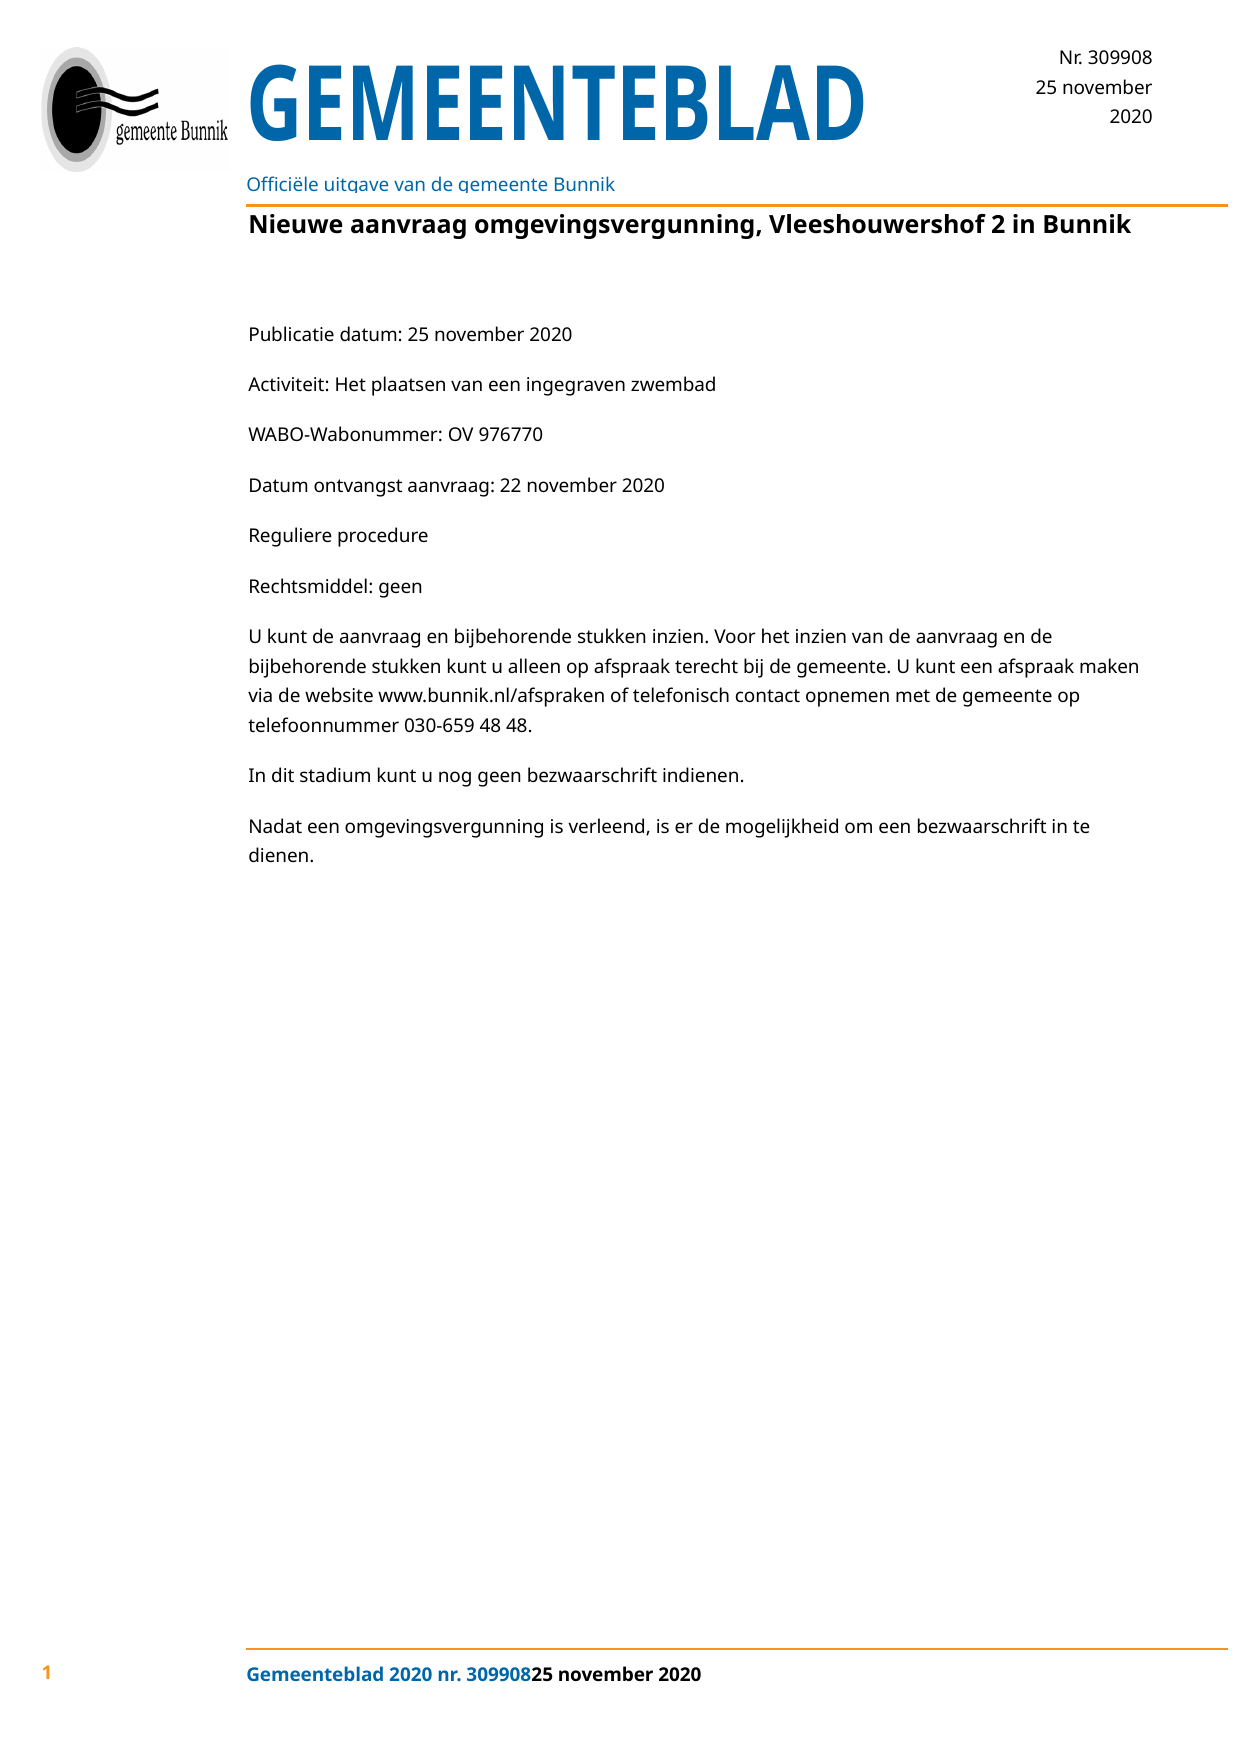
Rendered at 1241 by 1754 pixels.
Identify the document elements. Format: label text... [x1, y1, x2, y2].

text U kunt de aanvraag en bijbehorende stukken inzien. Voor het inzien van de aanvraag en de bijbehorende stukken kunt u alleen op afspraak terecht bij de gemeente. U kunt een afspraak maken via de website www.bunnik.nl/afspraken of telefonisch contact opnemen met de gemeente op telefoonnummer 030-659 48 48. [248, 623, 1152, 738]
text Nieuwe aanvraag omgevingsvergunning, Vleeshouwershof 2 in Bunnik [248, 207, 1152, 241]
text WABO-Wabonummer: OV 976770 [248, 422, 1152, 447]
text Activiteit: Het plaatsen van een ingegraven zwembad [248, 371, 1152, 397]
text Nadat een omgevingsvergunning is verleend, is er de mogelijkheid om een bezwaarschrift in te dienen. [248, 813, 1152, 868]
text Rechtsmiddel: geen [248, 573, 1152, 598]
picture [41, 47, 231, 172]
text Datum ontvangst aanvraag: 22 november 2020 [248, 472, 1152, 498]
text Reguliere procedure [248, 522, 1152, 548]
text In dit stadium kunt u nog geen bezwaarschrift indienen. [248, 762, 1152, 788]
text Publicatie datum: 25 november 2020 [248, 321, 1152, 346]
